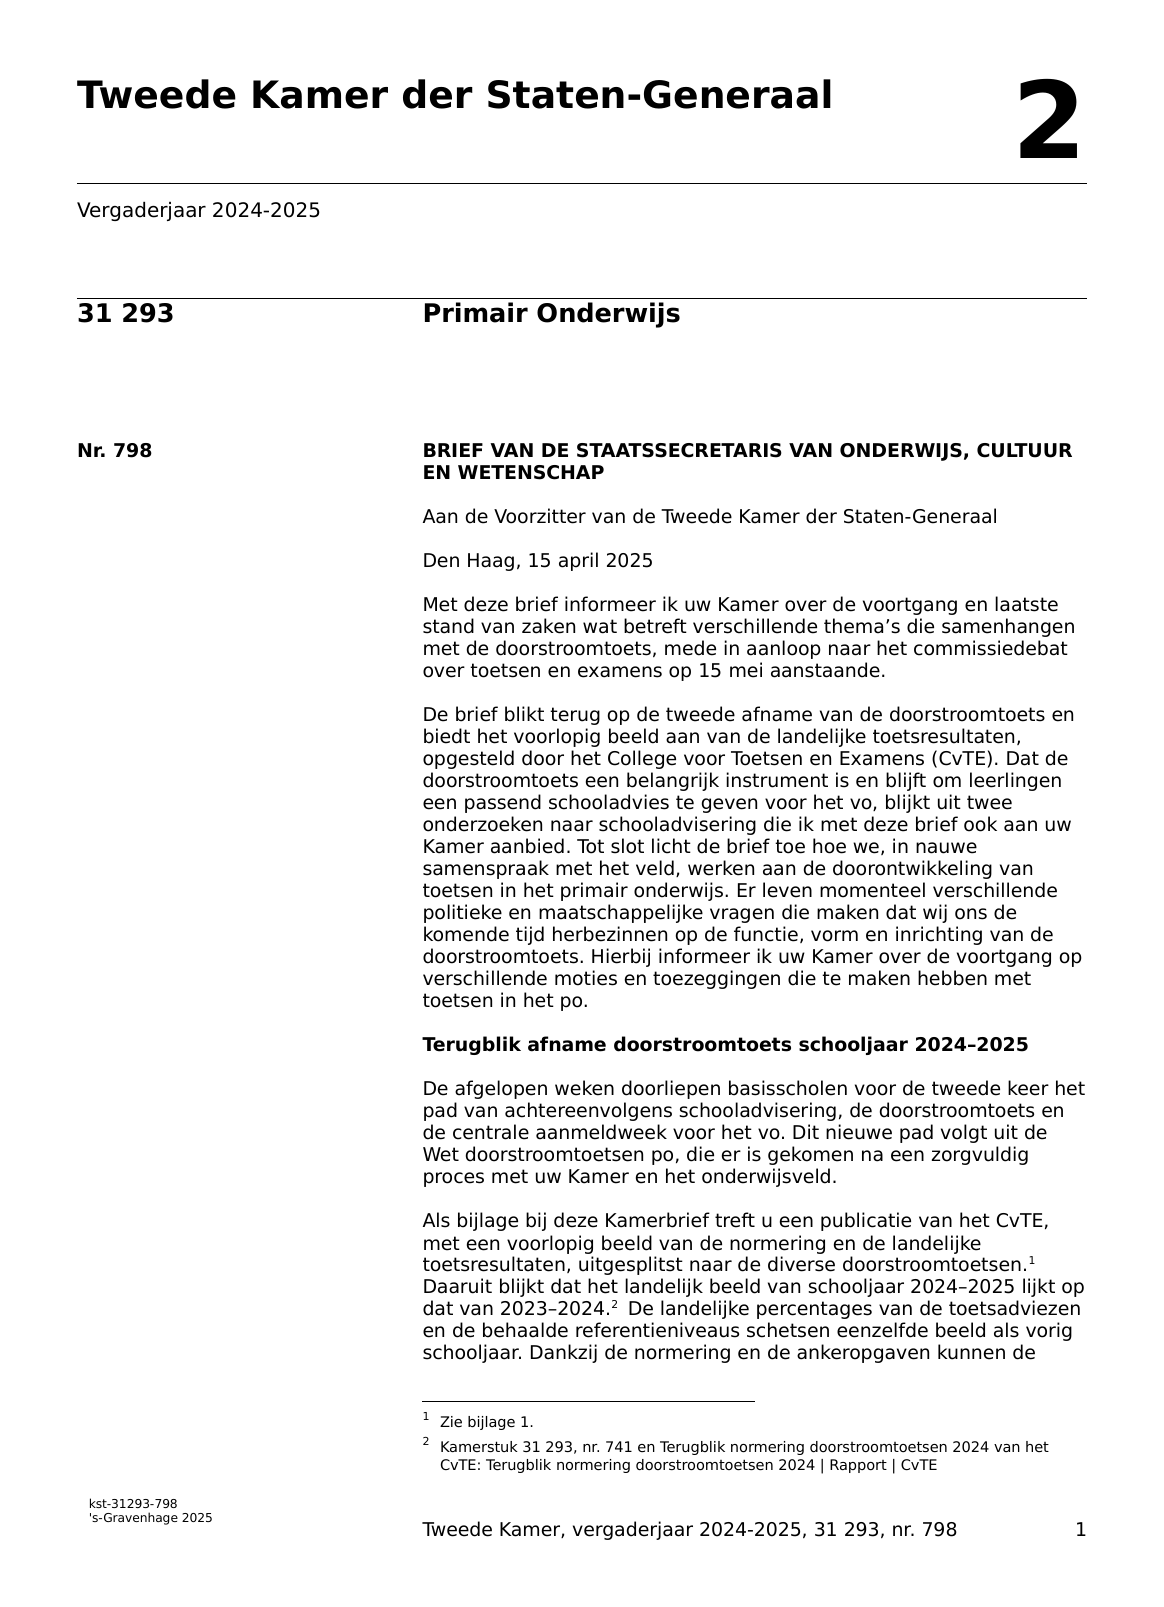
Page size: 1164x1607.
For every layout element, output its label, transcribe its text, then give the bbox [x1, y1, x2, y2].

text Kamerstuk 31 293, nr. 741 en Terugblik normering doorstroomtoetsen 2024 van het CvTE: Terugblik normering doorstroomtoetsen 2024 | Rapport | CvTE [422, 1435, 1087, 1474]
text De afgelopen weken doorliepen basisscholen voor de tweede keer het pad van achtereenvolgens schooladvisering, de doorstroomtoets en de centrale aanmeldweek voor het vo. Dit nieuwe pad volgt uit de Wet doorstroomtoetsen po, die er is gekomen na een zorgvuldig proces met uw Kamer en het onderwijsveld. [422, 1078, 1087, 1188]
text Als bijlage bij deze Kamerbrief treft u een publicatie van het CvTE, met een voorlopig beeld van de normering en de landelijke toetsresultaten, uitgesplitst naar de diverse doorstroomtoetsen. Daaruit blijkt dat het landelijk beeld van schooljaar 2024–2025 lijkt op dat van 2023–2024. De landelijke percentages van de toetsadviezen en de behaalde referentieniveaus schetsen eenzelfde beeld als vorig schooljaar. Dankzij de normering en de ankeropgaven kunnen de [422, 1210, 1087, 1364]
text De brief blikt terug op de tweede afname van de doorstroomtoets en biedt het voorlopig beeld aan van de landelijke toetsresultaten, opgesteld door het College voor Toetsen en Examens (CvTE). Dat de doorstroomtoets een belangrijk instrument is en blijft om leerlingen een passend schooladvies te geven voor het vo, blijkt uit twee onderzoeken naar schooladvisering die ik met deze brief ook aan uw Kamer aanbied. Tot slot licht de brief toe hoe we, in nauwe samenspraak met het veld, werken aan de doorontwikkeling van toetsen in het primair onderwijs. Er leven momenteel verschillende politieke en maatschappelijke vragen die maken dat wij ons de komende tijd herbezinnen op de functie, vorm en inrichting van de doorstroomtoets. Hierbij informeer ik uw Kamer over de voortgang op verschillende moties en toezeggingen die te maken hebben met toetsen in het po. [422, 704, 1087, 1012]
text Zie bijlage 1. [422, 1410, 1087, 1432]
text kst-31293-798 [88, 1497, 323, 1511]
text Aan de Voorzitter van de Tweede Kamer der Staten-Generaal [422, 506, 1087, 528]
text Met deze brief informeer ik uw Kamer over de voortgang en laatste stand van zaken wat betreft verschillende thema’s die samenhangen met de doorstroomtoets, mede in aanloop naar het commissiedebat over toetsen en examens op 15 mei aanstaande. [422, 594, 1087, 682]
subtitle Nr. 798 BRIEF VAN DE STAATSSECRETARIS VAN ONDERWIJS, CULTUUR EN WETENSCHAP [77, 440, 1087, 484]
subtitle 31 293 Primair Onderwijs [77, 299, 1087, 329]
table_header 2 [886, 59, 1087, 183]
text Den Haag, 15 april 2025 [422, 550, 1087, 572]
table_cell Vergaderjaar 2024-2025 [77, 184, 1087, 298]
subtitle Terugblik afname doorstroomtoets schooljaar 2024–2025 [422, 1034, 1087, 1056]
text 's-Gravenhage 2025 [88, 1511, 323, 1525]
table_header Tweede Kamer der Staten-Generaal [77, 59, 886, 183]
